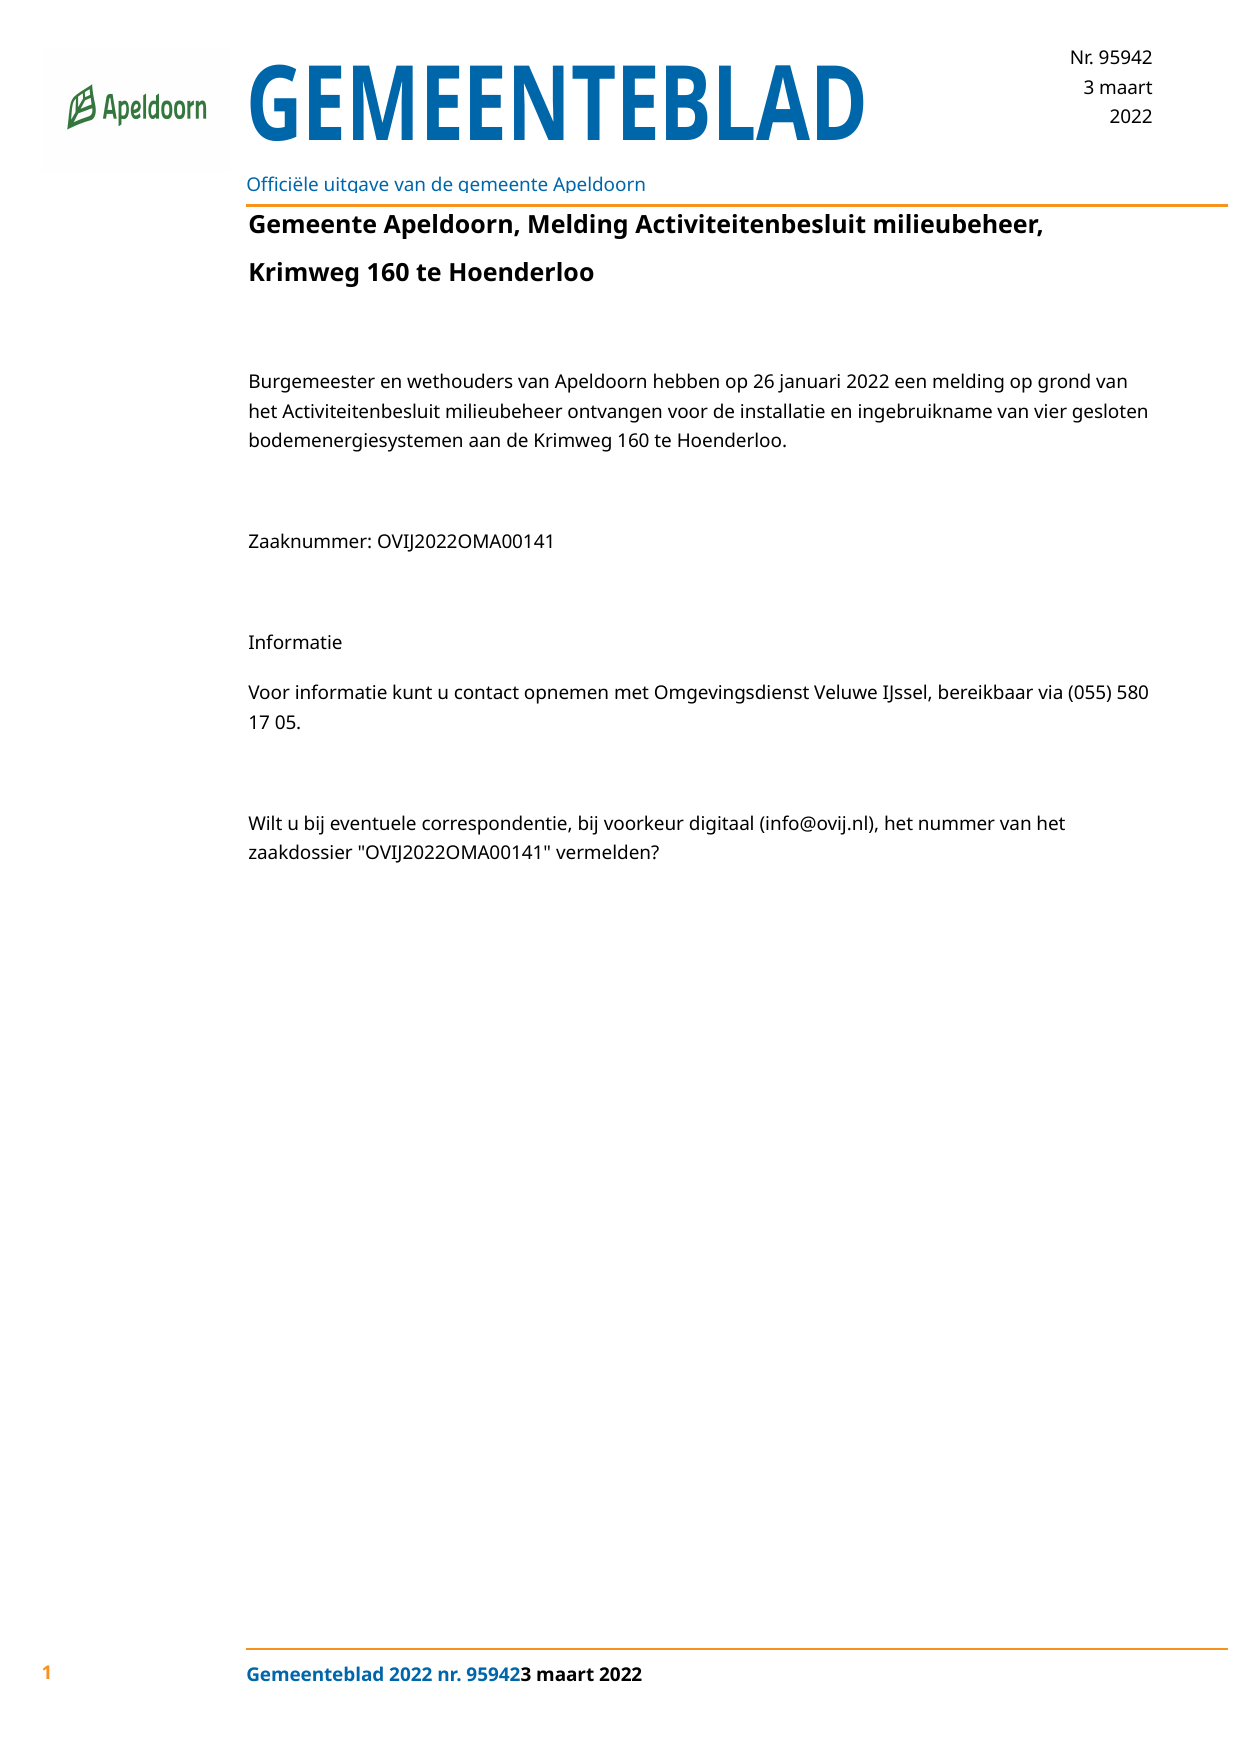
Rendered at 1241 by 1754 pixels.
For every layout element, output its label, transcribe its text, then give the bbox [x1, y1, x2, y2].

text Burgemeester en wethouders van Apeldoorn hebben op 26 januari 2022 een melding op grond van het Activiteitenbesluit milieubeheer ontvangen voor de installatie en ingebruikname van vier gesloten bodemenergiesystemen aan de Krimweg 160 te Hoenderloo. [248, 368, 1152, 453]
text Informatie [248, 629, 1152, 655]
text Wilt u bij eventuele correspondentie, bij voorkeur digitaal (info@ovij.nl), het nummer van het zaakdossier "OVIJ2022OMA00141" vermelden? [248, 810, 1152, 865]
text Gemeente Apeldoorn, Melding Activiteitenbesluit milieubeheer, Krimweg 160 te Hoenderloo [248, 207, 1152, 288]
text Voor informatie kunt u contact opnemen met Omgevingsdienst Veluwe IJssel, bereikbaar via (055) 580 17 05. [248, 679, 1152, 735]
text Zaaknummer: OVIJ2022OMA00141 [248, 528, 1152, 554]
picture [41, 47, 231, 172]
